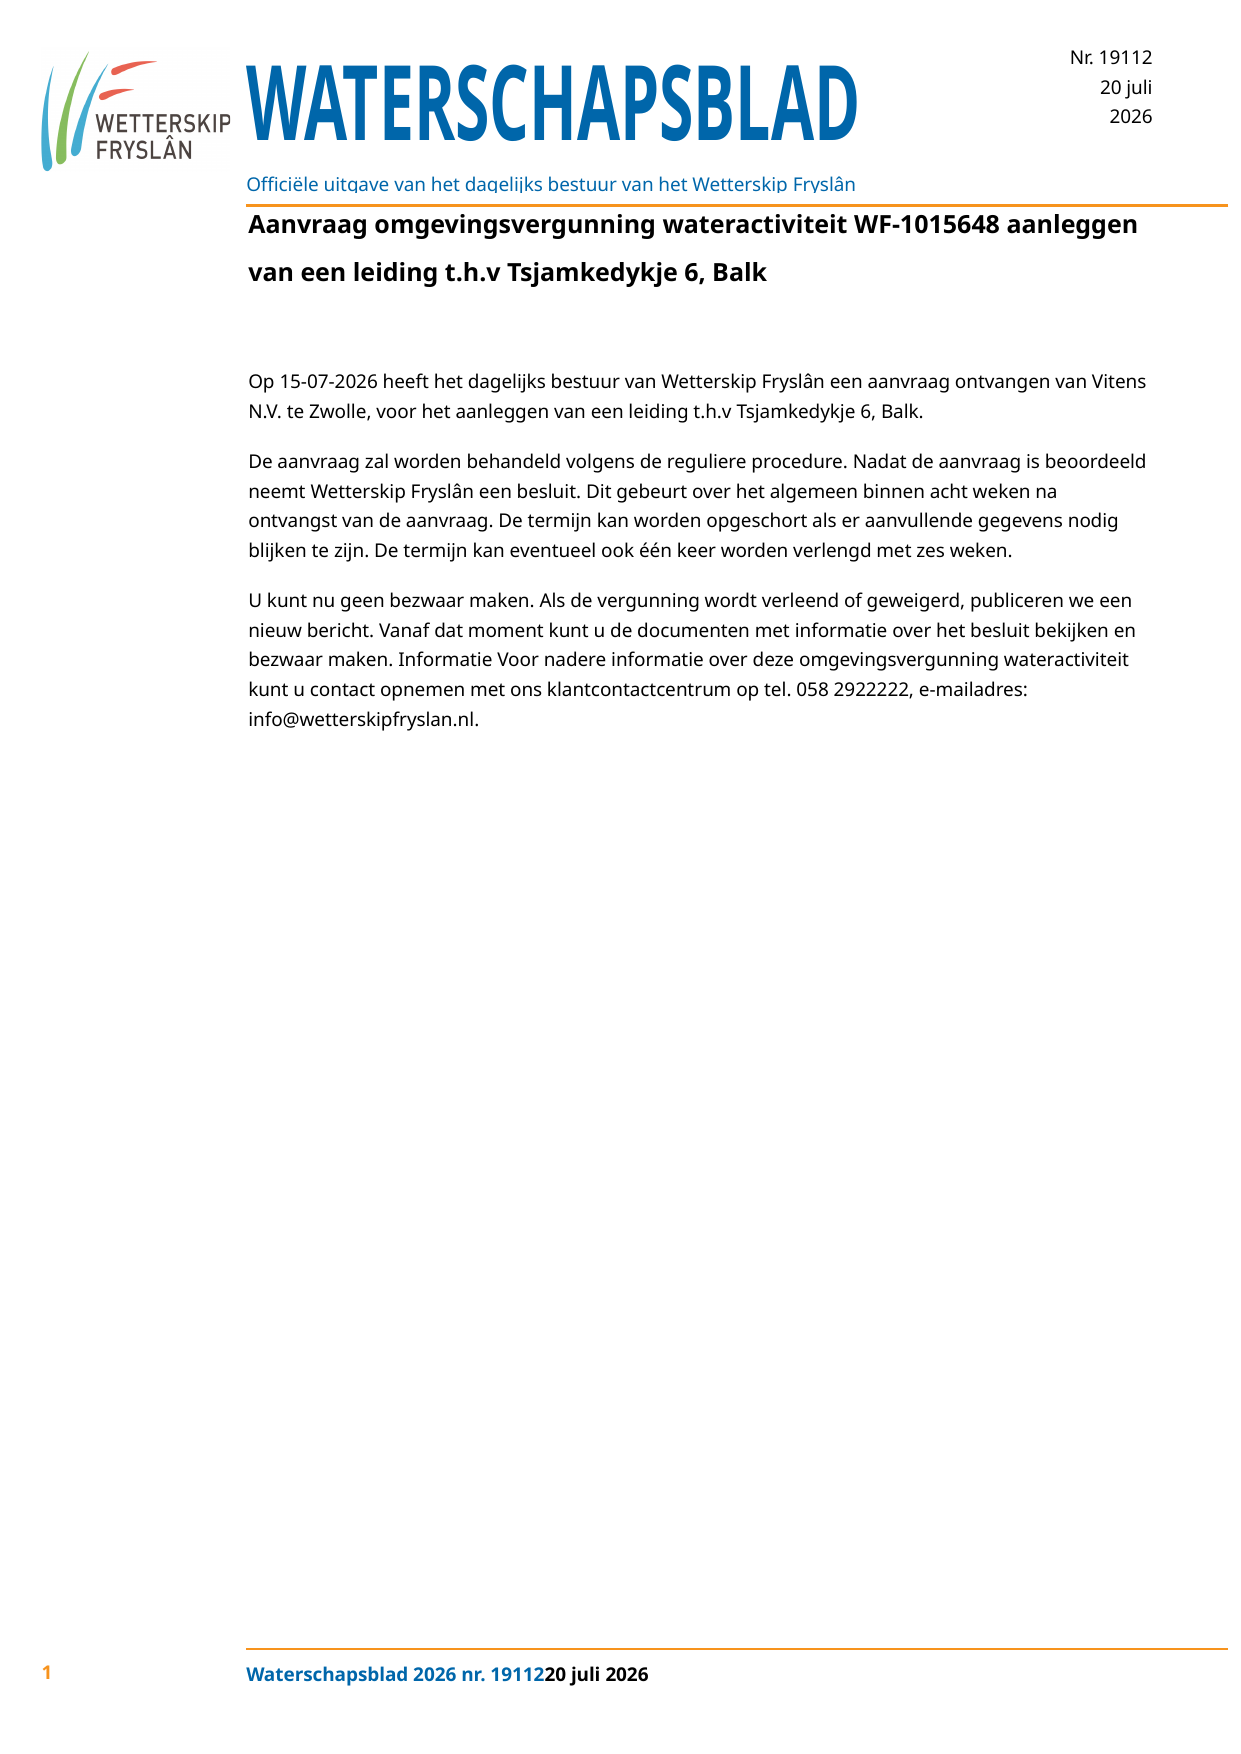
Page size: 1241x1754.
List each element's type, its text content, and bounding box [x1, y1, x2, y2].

text Op 15-07-2026 heeft het dagelijks bestuur van Wetterskip Fryslân een aanvraag ontvangen van Vitens N.V. te Zwolle, voor het aanleggen van een leiding t.h.v Tsjamkedykje 6, Balk. [248, 368, 1152, 424]
text De aanvraag zal worden behandeld volgens de reguliere procedure. Nadat de aanvraag is beoordeeld neemt Wetterskip Fryslân een besluit. Dit gebeurt over het algemeen binnen acht weken na ontvangst van de aanvraag. De termijn kan worden opgeschort als er aanvullende gegevens nodig blijken te zijn. De termijn kan eventueel ook één keer worden verlengd met zes weken. [248, 448, 1152, 563]
text Aanvraag omgevingsvergunning wateractiviteit WF-1015648 aanleggen van een leiding t.h.v Tsjamkedykje 6, Balk [248, 207, 1152, 288]
text U kunt nu geen bezwaar maken. Als de vergunning wordt verleend of geweigerd, publiceren we een nieuw bericht. Vanaf dat moment kunt u de documenten met informatie over het besluit bekijken en bezwaar maken. Informatie Voor nadere informatie over deze omgevingsvergunning wateractiviteit kunt u contact opnemen met ons klantcontactcentrum op tel. 058 2922222, e-mailadres: info@wetterskipfryslan.nl. [248, 587, 1152, 732]
picture [41, 47, 231, 172]
